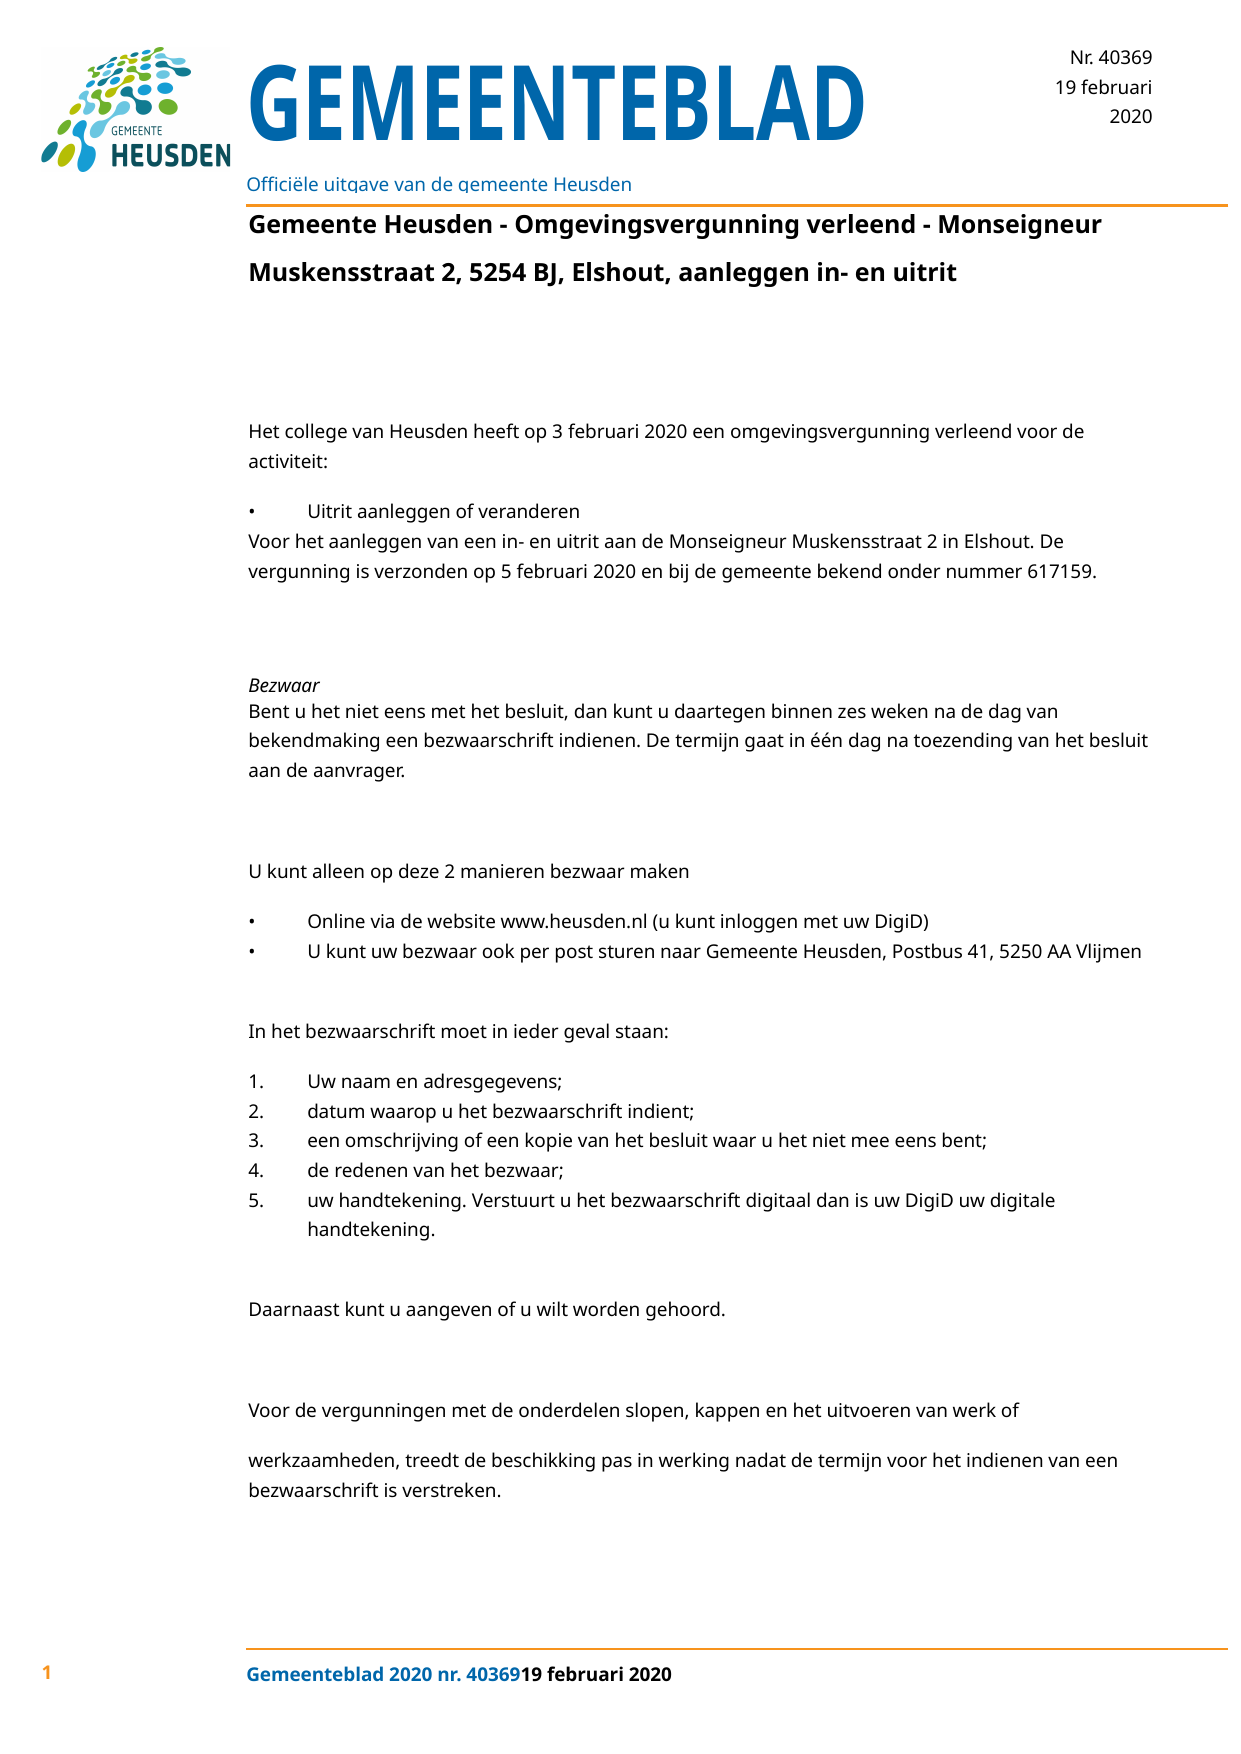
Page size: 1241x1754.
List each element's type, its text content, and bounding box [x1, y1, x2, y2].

text Het college van Heusden heeft op 3 februari 2020 een omgevingsvergunning verleend voor de activiteit: [248, 419, 1152, 474]
list U kunt uw bezwaar ook per post sturen naar Gemeente Heusden, Postbus 41, 5250 AA Vlijmen [248, 938, 1152, 964]
list uw handtekening. Verstuurt u het bezwaarschrift digitaal dan is uw DigiD uw digitale handtekening. [248, 1187, 1152, 1242]
list Uitrit aanleggen of veranderen [248, 499, 1152, 524]
text In het bezwaarschrift moet in ieder geval staan: [248, 1018, 1152, 1044]
text Voor het aanleggen van een in- en uitrit aan de Monseigneur Muskensstraat 2 in Elshout. De vergunning is verzonden op 5 februari 2020 en bij de gemeente bekend onder nummer 617159. [248, 528, 1152, 584]
list Uw naam en adresgegevens; [248, 1068, 1152, 1094]
list de redenen van het bezwaar; [248, 1157, 1152, 1183]
list Online via de website www.heusden.nl (u kunt inloggen met uw DigiD) [248, 908, 1152, 934]
picture [41, 47, 231, 172]
list datum waarop u het bezwaarschrift indient; [248, 1098, 1152, 1124]
text werkzaamheden, treedt de beschikking pas in werking nadat de termijn voor het indienen van een bezwaarschrift is verstreken. [248, 1448, 1152, 1503]
text Daarnaast kunt u aangeven of u wilt worden gehoord. [248, 1296, 1152, 1322]
text Voor de vergunningen met de onderdelen slopen, kappen en het uitvoeren van werk of [248, 1397, 1152, 1423]
list een omschrijving of een kopie van het besluit waar u het niet mee eens bent; [248, 1128, 1152, 1153]
text Bent u het niet eens met het besluit, dan kunt u daartegen binnen zes weken na de dag van bekendmaking een bezwaarschrift indienen. De termijn gaat in één dag na toezending van het besluit aan de aanvrager. [248, 698, 1152, 783]
text Bezwaar [248, 672, 1152, 698]
text U kunt alleen op deze 2 manieren bezwaar maken [248, 858, 1152, 884]
text Gemeente Heusden - Omgevingsvergunning verleend - Monseigneur Muskensstraat 2, 5254 BJ, Elshout, aanleggen in- en uitrit [248, 207, 1152, 288]
